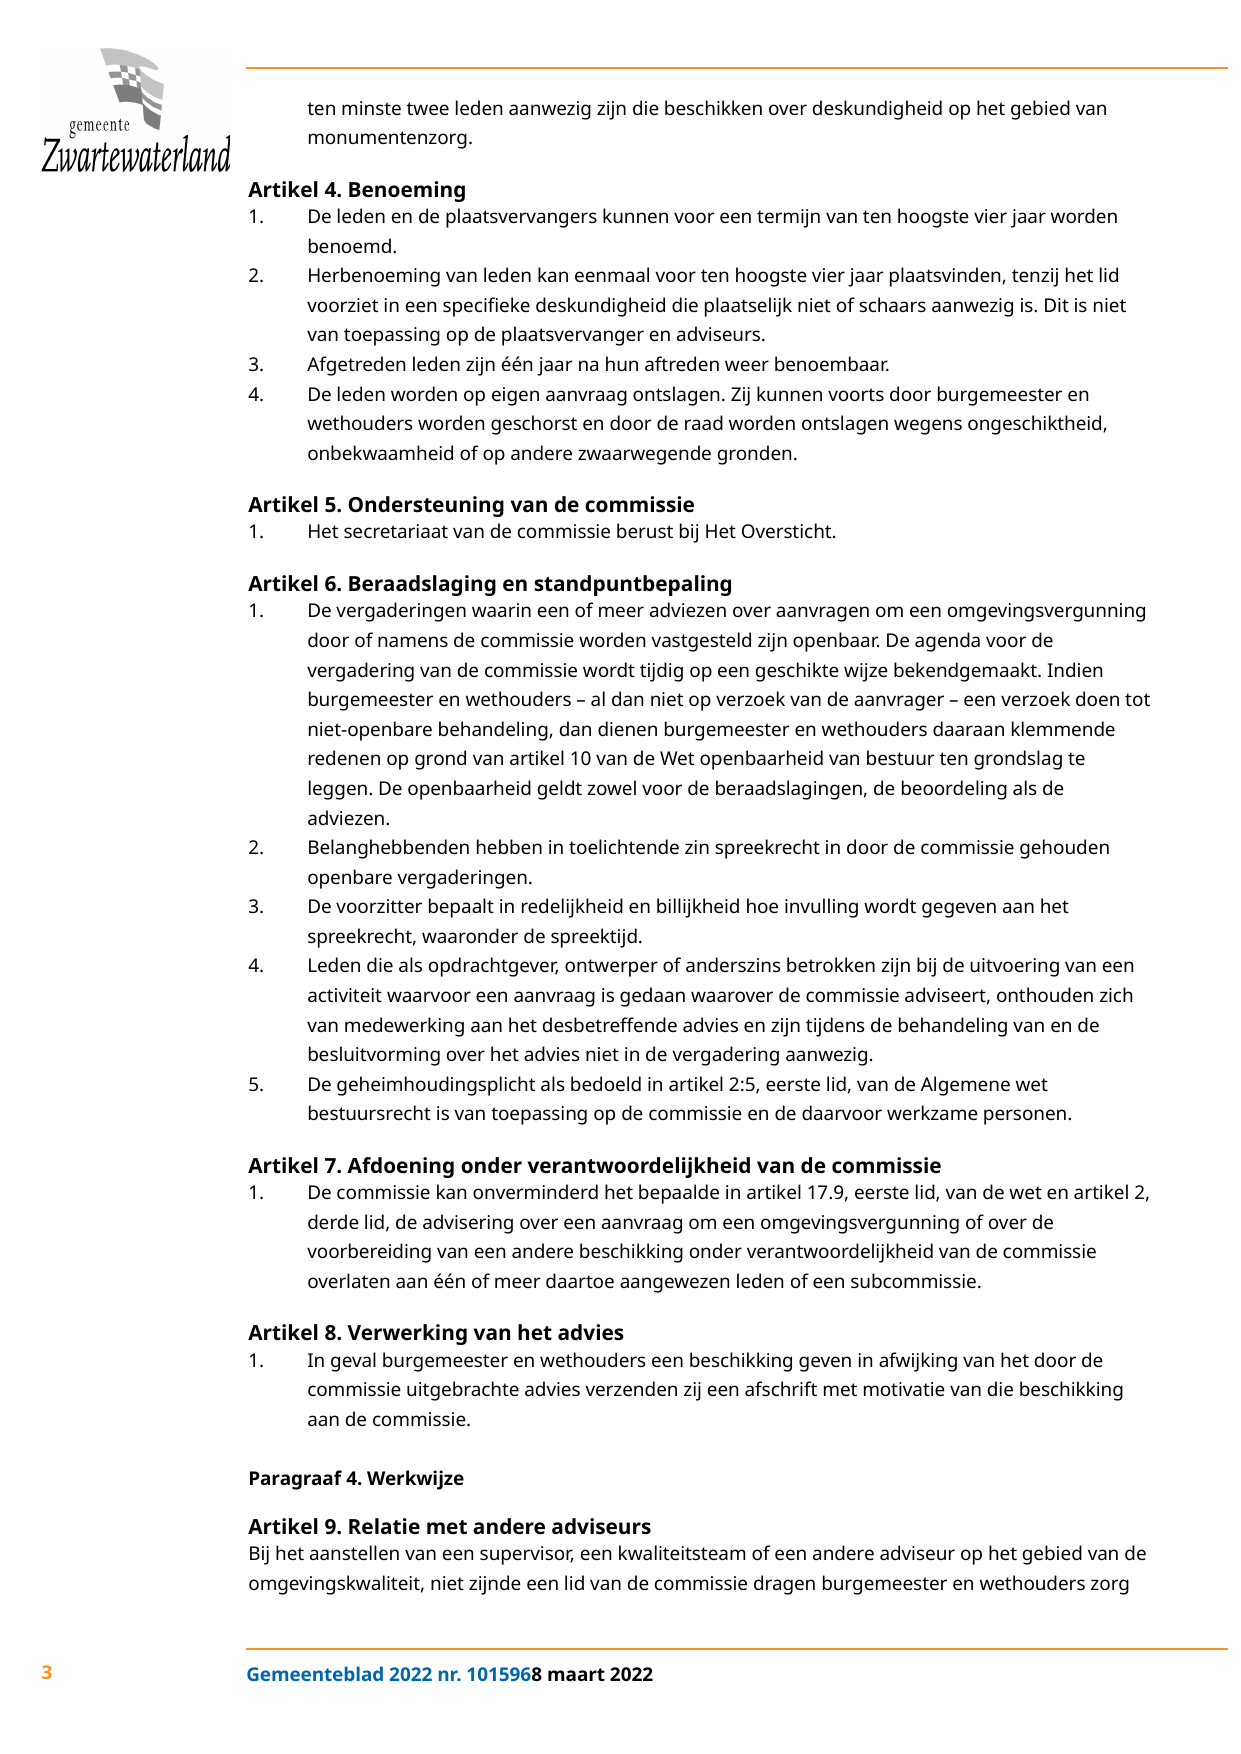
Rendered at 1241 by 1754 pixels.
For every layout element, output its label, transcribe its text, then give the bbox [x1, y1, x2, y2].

list De vergaderingen waarin een of meer adviezen over aanvragen om een omgevingsvergunning door of namens de commissie worden vastgesteld zijn openbaar. De agenda voor de vergadering van de commissie wordt tijdig op een geschikte wijze bekendgemaakt. Indien burgemeester en wethouders – al dan niet op verzoek van de aanvrager – een verzoek doen tot niet-openbare behandeling, dan dienen burgemeester en wethouders daaraan klemmende redenen op grond van artikel 10 van de Wet openbaarheid van bestuur ten grondslag te leggen. De openbaarheid geldt zowel voor de beraadslagingen, de beoordeling als de adviezen. [248, 598, 1152, 830]
text Artikel 7. Afdoening onder verantwoordelijkheid van de commissie [248, 1151, 1152, 1179]
list Leden die als opdrachtgever, ontwerper of anderszins betrokken zijn bij de uitvoering van een activiteit waarvoor een aanvraag is gedaan waarover de commissie adviseert, onthouden zich van medewerking aan het desbetreffende advies en zijn tijdens de behandeling van en de besluitvorming over het advies niet in de vergadering aanwezig. [248, 953, 1152, 1067]
list In geval burgemeester en wethouders een beschikking geven in afwijking van het door de commissie uitgebrachte advies verzenden zij een afschrift met motivatie van die beschikking aan de commissie. [248, 1347, 1152, 1432]
text Artikel 6. Beraadslaging en standpuntbepaling [248, 569, 1152, 598]
text Paragraaf 4. Werkwijze [248, 1465, 1152, 1491]
list ten minste twee leden aanwezig zijn die beschikken over deskundigheid op het gebied van monumentenzorg. [248, 95, 1152, 150]
text Bij het aanstellen van een supervisor, een kwaliteitsteam of een andere adviseur op het gebied van de omgevingskwaliteit, niet zijnde een lid van de commissie dragen burgemeester en wethouders zorg [248, 1540, 1152, 1596]
list De commissie kan onverminderd het bepaalde in artikel 17.9, eerste lid, van de wet en artikel 2, derde lid, de advisering over een aanvraag om een omgevingsvergunning of over de voorbereiding van een andere beschikking onder verantwoordelijkheid van de commissie overlaten aan één of meer daartoe aangewezen leden of een subcommissie. [248, 1179, 1152, 1294]
list De leden worden op eigen aanvraag ontslagen. Zij kunnen voorts door burgemeester en wethouders worden geschorst en door de raad worden ontslagen wegens ongeschiktheid, onbekwaamheid of op andere zwaarwegende gronden. [248, 381, 1152, 466]
text Artikel 5. Ondersteuning van de commissie [248, 490, 1152, 519]
text Artikel 9. Relatie met andere adviseurs [248, 1512, 1152, 1540]
picture [41, 47, 231, 172]
list Herbenoeming van leden kan eenmaal voor ten hoogste vier jaar plaatsvinden, tenzij het lid voorziet in een specifieke deskundigheid die plaatselijk niet of schaars aanwezig is. Dit is niet van toepassing op de plaatsvervanger en adviseurs. [248, 262, 1152, 347]
list De geheimhoudingsplicht als bedoeld in artikel 2:5, eerste lid, van de Algemene wet bestuursrecht is van toepassing op de commissie en de daarvoor werkzame personen. [248, 1071, 1152, 1126]
text Artikel 8. Verwerking van het advies [248, 1318, 1152, 1347]
list Belanghebbenden hebben in toelichtende zin spreekrecht in door de commissie gehouden openbare vergaderingen. [248, 834, 1152, 889]
list Het secretariaat van de commissie berust bij Het Oversticht. [248, 519, 1152, 544]
list De voorzitter bepaalt in redelijkheid en billijkheid hoe invulling wordt gegeven aan het spreekrecht, waaronder de spreektijd. [248, 893, 1152, 949]
list De leden en de plaatsvervangers kunnen voor een termijn van ten hoogste vier jaar worden benoemd. [248, 203, 1152, 258]
list Afgetreden leden zijn één jaar na hun aftreden weer benoembaar. [248, 351, 1152, 377]
text Artikel 4. Benoeming [248, 175, 1152, 203]
